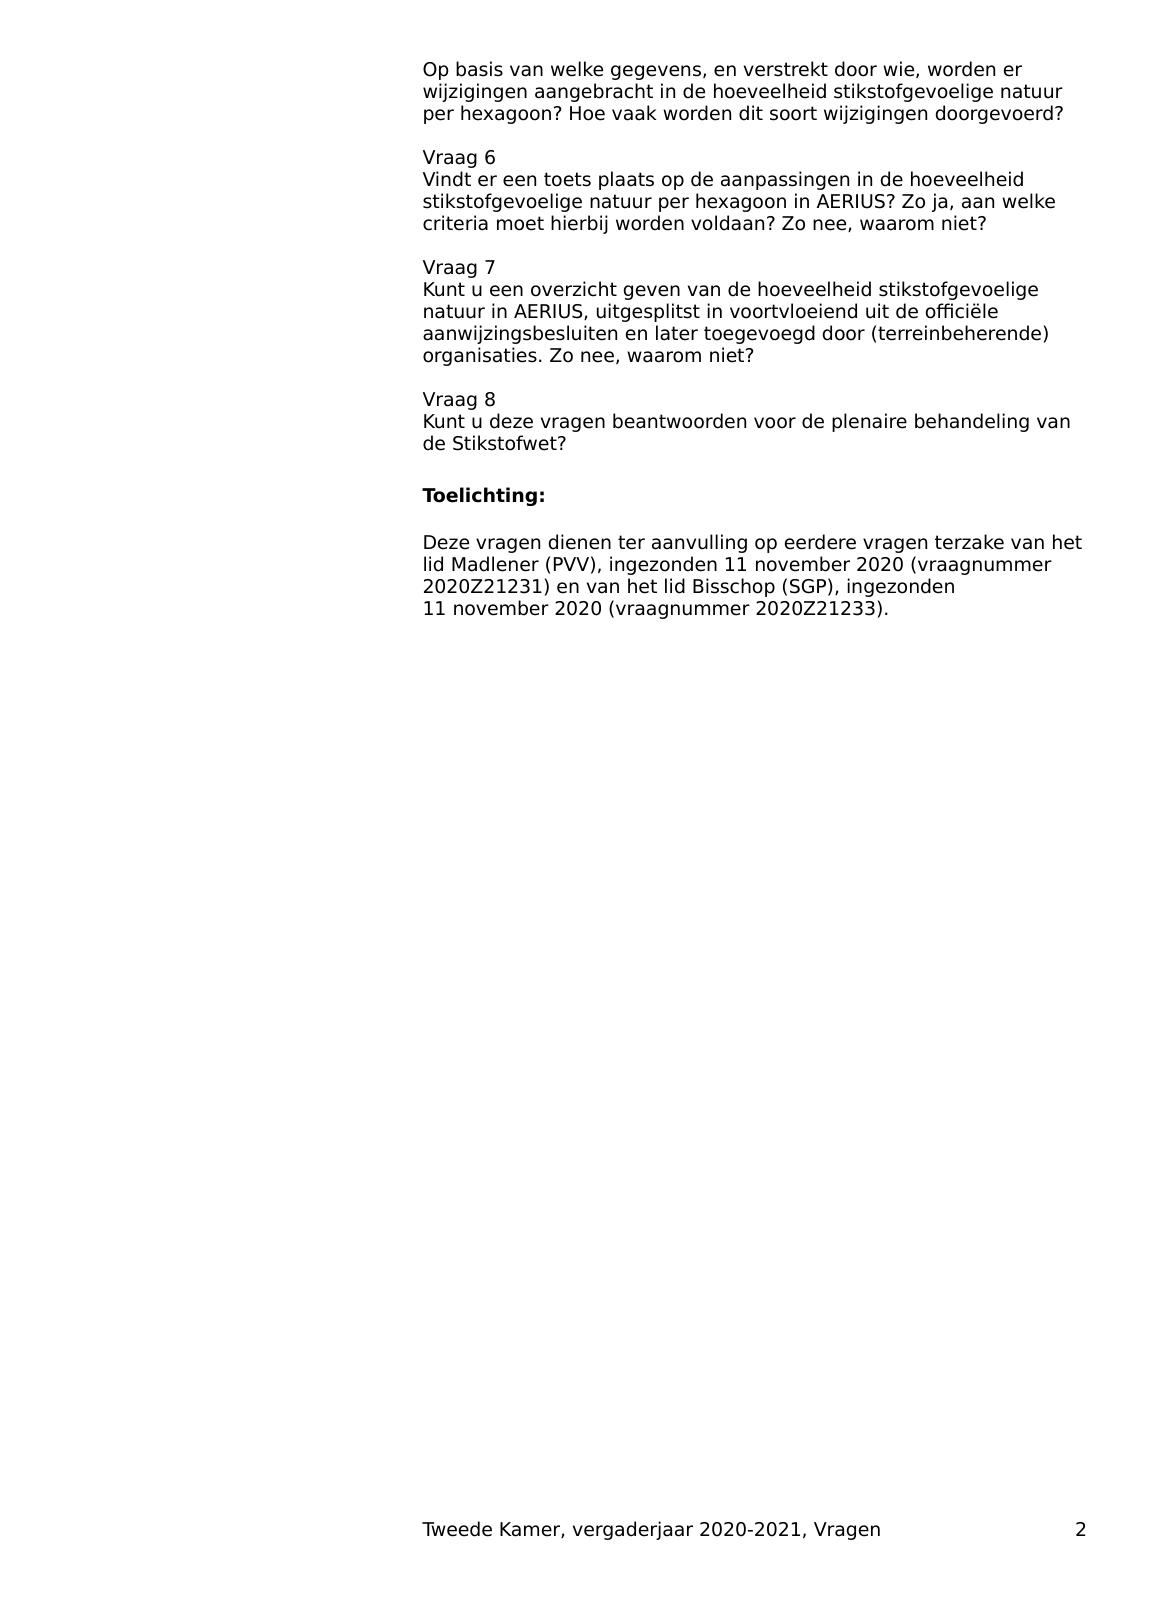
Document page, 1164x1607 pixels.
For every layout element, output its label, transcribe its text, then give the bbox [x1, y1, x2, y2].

text Op basis van welke gegevens, en verstrekt door wie, worden er wijzigingen aangebracht in de hoeveelheid stikstofgevoelige natuur per hexagoon? Hoe vaak worden dit soort wijzigingen doorgevoerd? [422, 59, 1087, 125]
subtitle Toelichting: [422, 485, 1087, 507]
text Vraag 6 [422, 147, 1087, 169]
text Vraag 7 [422, 257, 1087, 279]
text Vraag 8 [422, 389, 1087, 411]
text Kunt u een overzicht geven van de hoeveelheid stikstofgevoelige natuur in AERIUS, uitgesplitst in voortvloeiend uit de officiële aanwijzingsbesluiten en later toegevoegd door (terreinbeherende) organisaties. Zo nee, waarom niet? [422, 279, 1087, 367]
text Vindt er een toets plaats op de aanpassingen in de hoeveelheid stikstofgevoelige natuur per hexagoon in AERIUS? Zo ja, aan welke criteria moet hierbij worden voldaan? Zo nee, waarom niet? [422, 169, 1087, 235]
text Deze vragen dienen ter aanvulling op eerdere vragen terzake van het lid Madlener (PVV), ingezonden 11 november 2020 (vraagnummer 2020Z21231) en van het lid Bisschop (SGP), ingezonden 11 november 2020 (vraagnummer 2020Z21233). [422, 532, 1087, 620]
text Kunt u deze vragen beantwoorden voor de plenaire behandeling van de Stikstofwet? [422, 411, 1087, 455]
